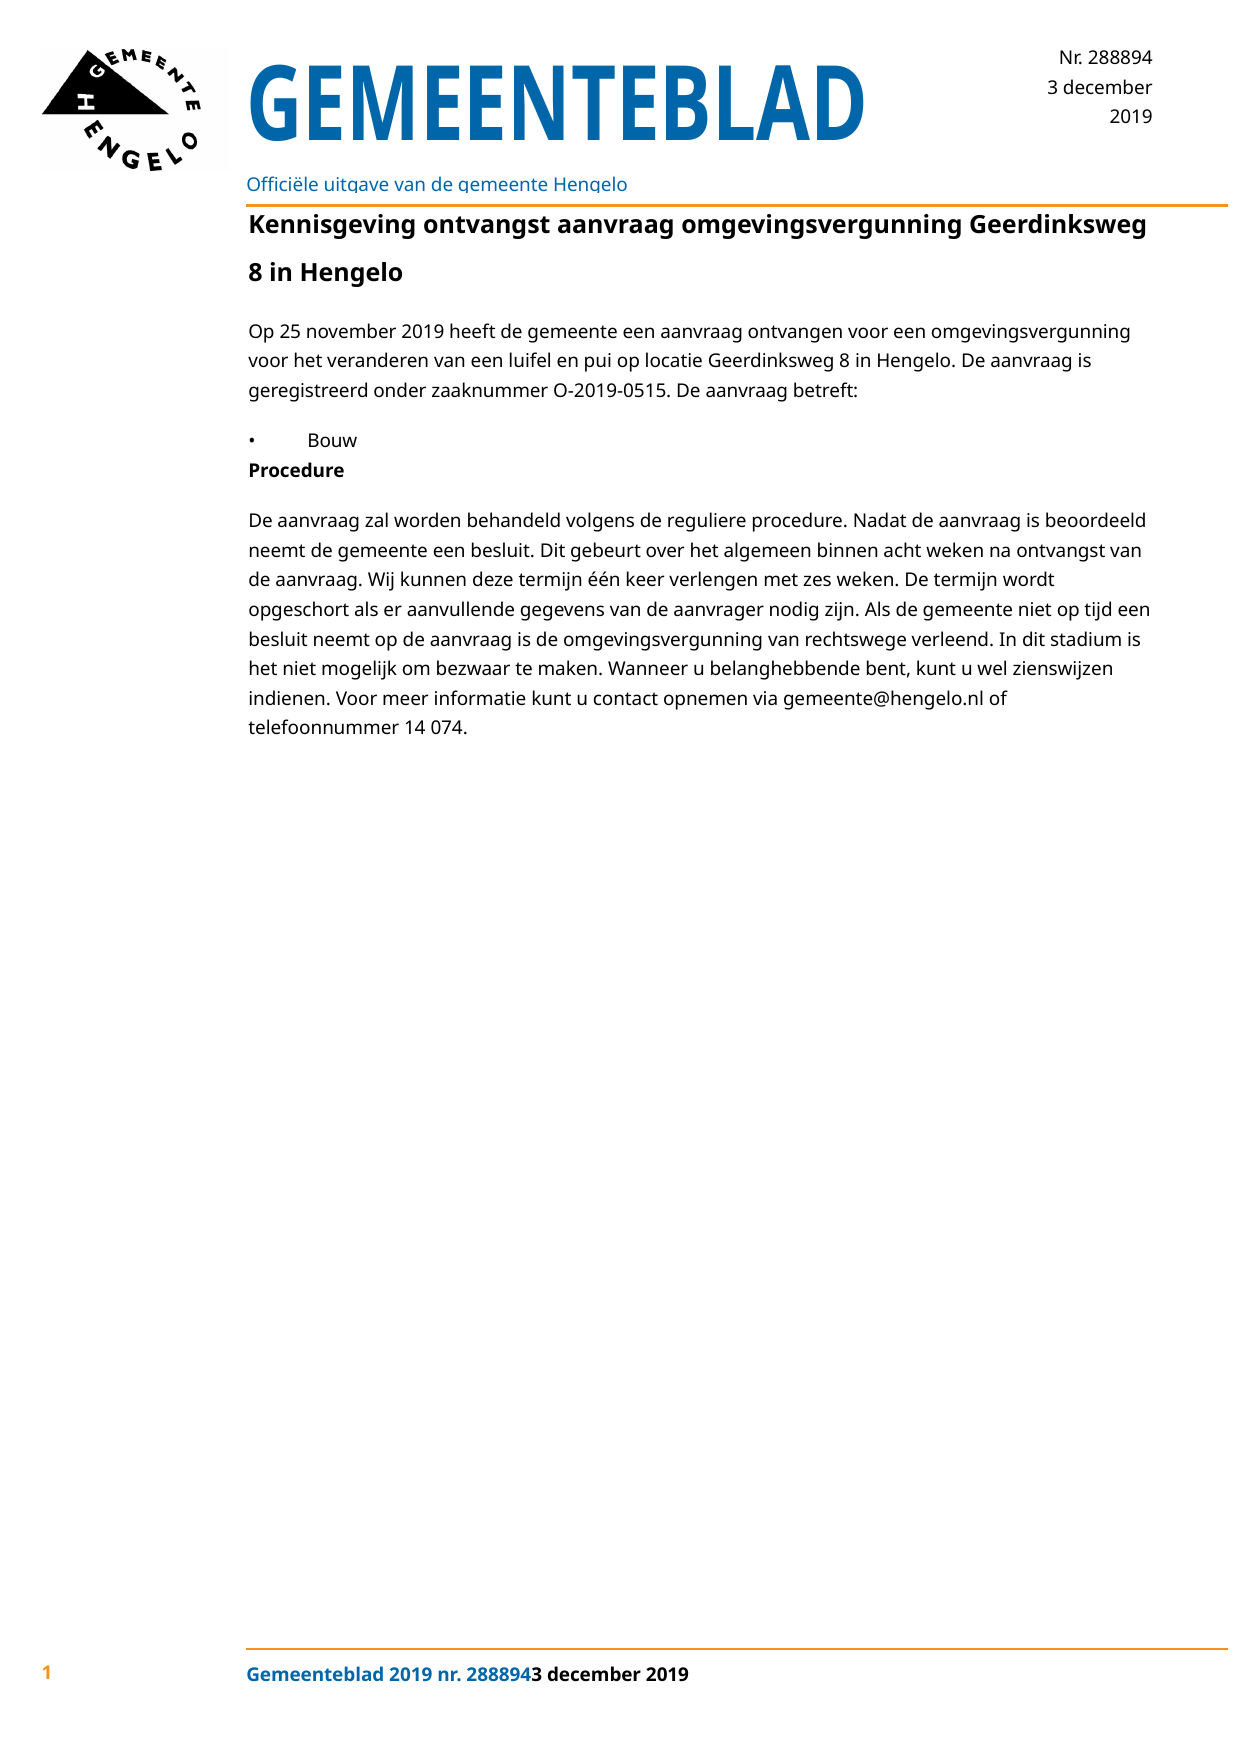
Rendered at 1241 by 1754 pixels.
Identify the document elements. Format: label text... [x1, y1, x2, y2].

text De aanvraag zal worden behandeld volgens de reguliere procedure. Nadat de aanvraag is beoordeeld neemt de gemeente een besluit. Dit gebeurt over het algemeen binnen acht weken na ontvangst van de aanvraag. Wij kunnen deze termijn één keer verlengen met zes weken. De termijn wordt opgeschort als er aanvullende gegevens van de aanvrager nodig zijn. Als de gemeente niet op tijd een besluit neemt op de aanvraag is de omgevingsvergunning van rechtswege verleend. In dit stadium is het niet mogelijk om bezwaar te maken. Wanneer u belanghebbende bent, kunt u wel zienswijzen indienen. Voor meer informatie kunt u contact opnemen via gemeente@hengelo.nl of telefoonnummer 14 074. [248, 507, 1152, 740]
picture [41, 47, 231, 172]
text Procedure [248, 457, 1152, 483]
text Kennisgeving ontvangst aanvraag omgevingsvergunning Geerdinksweg 8 in Hengelo [248, 207, 1152, 288]
text Op 25 november 2019 heeft de gemeente een aanvraag ontvangen voor een omgevingsvergunning voor het veranderen van een luifel en pui op locatie Geerdinksweg 8 in Hengelo. De aanvraag is geregistreerd onder zaaknummer O-2019-0515. De aanvraag betreft: [248, 318, 1152, 403]
list Bouw [248, 427, 1152, 453]
